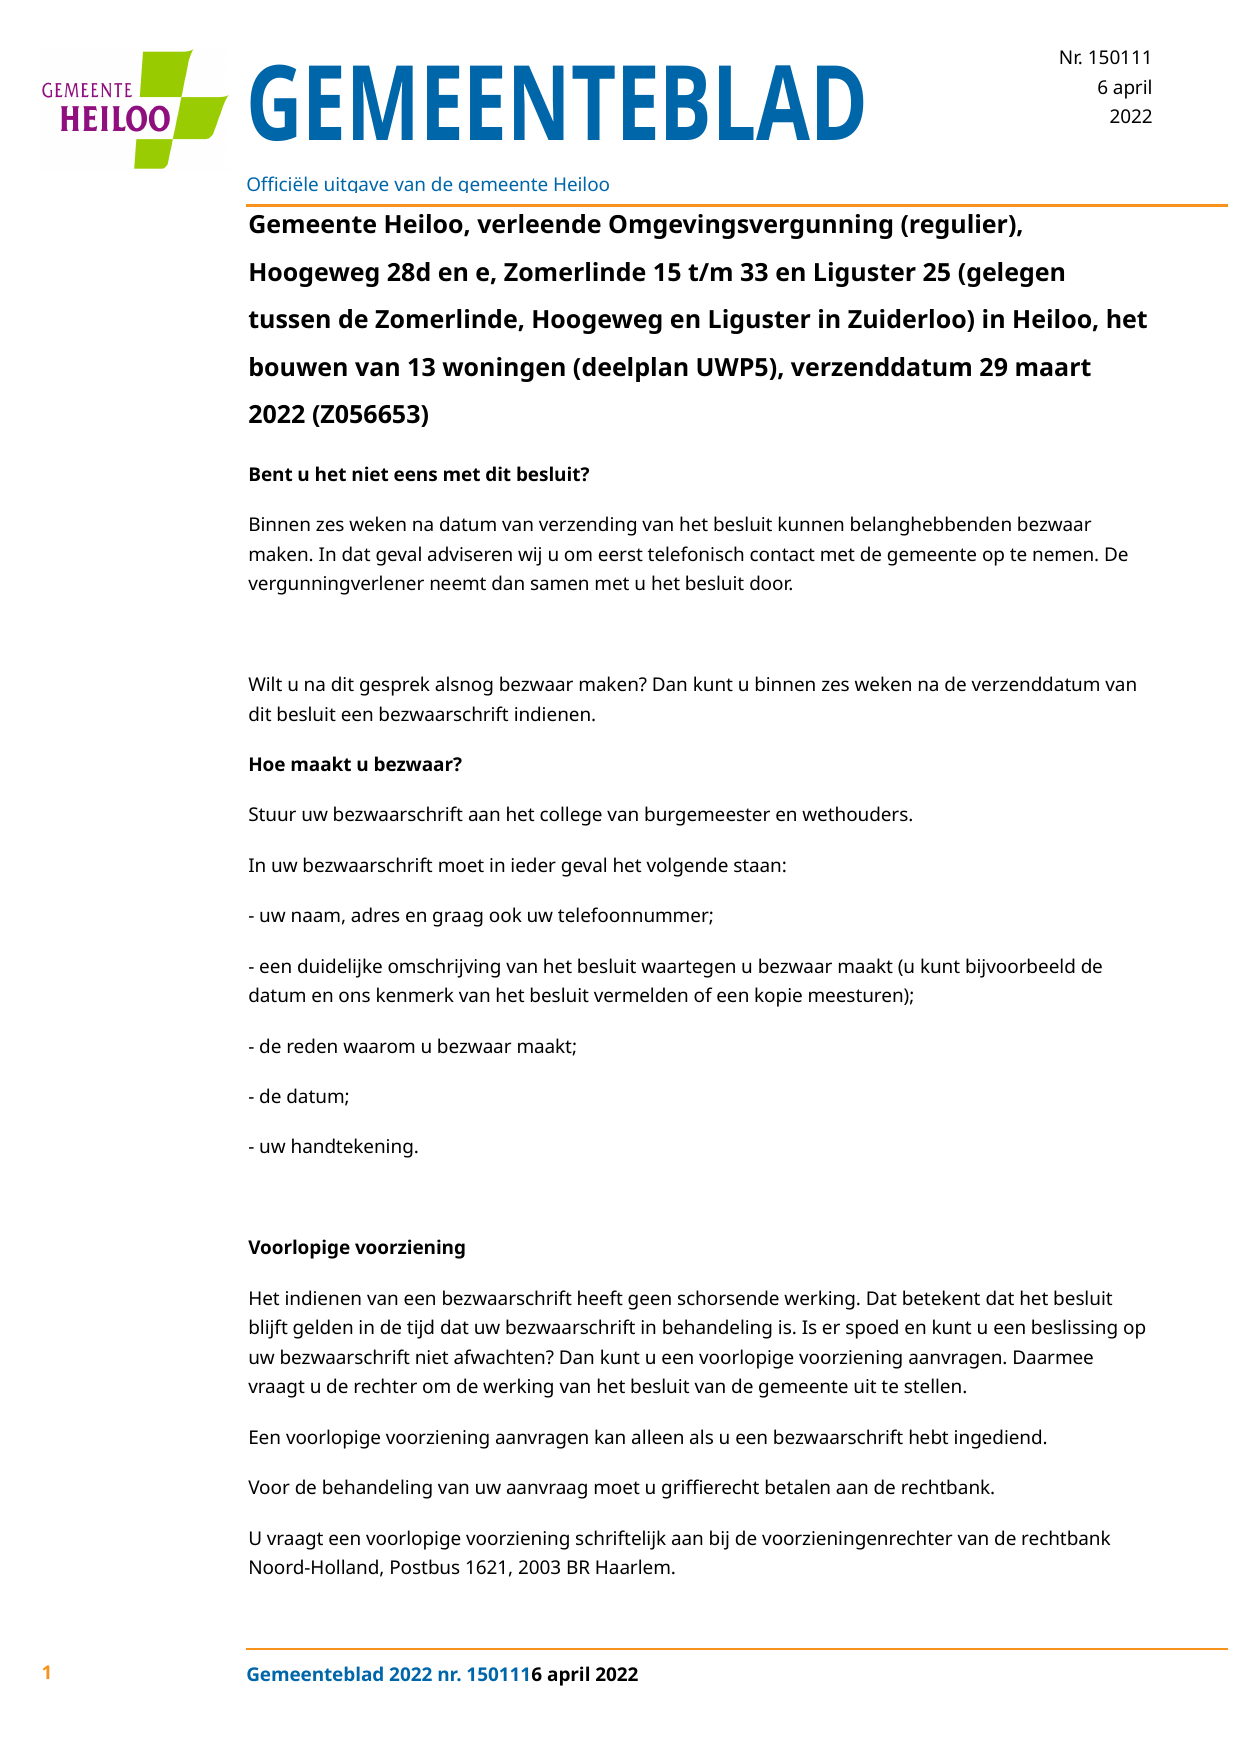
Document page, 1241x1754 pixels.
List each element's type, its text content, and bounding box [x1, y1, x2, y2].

text In uw bezwaarschrift moet in ieder geval het volgende staan: [248, 852, 1152, 878]
text Wilt u na dit gesprek alsnog bezwaar maken? Dan kunt u binnen zes weken na de verzenddatum van dit besluit een bezwaarschrift indienen. [248, 671, 1152, 726]
picture [41, 47, 231, 172]
text - de reden waarom u bezwaar maakt; [248, 1033, 1152, 1058]
text Stuur uw bezwaarschrift aan het college van burgemeester en wethouders. [248, 802, 1152, 827]
text - een duidelijke omschrijving van het besluit waartegen u bezwaar maakt (u kunt bijvoorbeeld de datum en ons kenmerk van het besluit vermelden of een kopie meesturen); [248, 953, 1152, 1008]
text Voor de behandeling van uw aanvraag moet u griffierecht betalen aan de rechtbank. [248, 1474, 1152, 1500]
text Bent u het niet eens met dit besluit? [248, 461, 1152, 486]
text - de datum; [248, 1083, 1152, 1109]
text Voorlopige voorziening [248, 1234, 1152, 1260]
text Het indienen van een bezwaarschrift heeft geen schorsende werking. Dat betekent dat het besluit blijft gelden in de tijd dat uw bezwaarschrift in behandeling is. Is er spoed en kunt u een beslissing op uw bezwaarschrift niet afwachten? Dan kunt u een voorlopige voorziening aanvragen. Daarmee vraagt u de rechter om de werking van het besluit van de gemeente uit te stellen. [248, 1285, 1152, 1399]
text - uw naam, adres en graag ook uw telefoonnummer; [248, 902, 1152, 928]
text Gemeente Heiloo, verleende Omgevingsvergunning (regulier), Hoogeweg 28d en e, Zomerlinde 15 t/m 33 en Liguster 25 (gelegen tussen de Zomerlinde, Hoogeweg en Liguster in Zuiderloo) in Heiloo, het bouwen van 13 woningen (deelplan UWP5), verzenddatum 29 maart 2022 (Z056653) [248, 207, 1152, 431]
text Een voorlopige voorziening aanvragen kan alleen als u een bezwaarschrift hebt ingediend. [248, 1424, 1152, 1450]
text Hoe maakt u bezwaar? [248, 751, 1152, 777]
text U vraagt een voorlopige voorziening schriftelijk aan bij de voorzieningenrechter van de rechtbank Noord-Holland, Postbus 1621, 2003 BR Haarlem. [248, 1525, 1152, 1580]
text Binnen zes weken na datum van verzending van het besluit kunnen belanghebbenden bezwaar maken. In dat geval adviseren wij u om eerst telefonisch contact met de gemeente op te nemen. De vergunningverlener neemt dan samen met u het besluit door. [248, 511, 1152, 596]
text - uw handtekening. [248, 1134, 1152, 1159]
